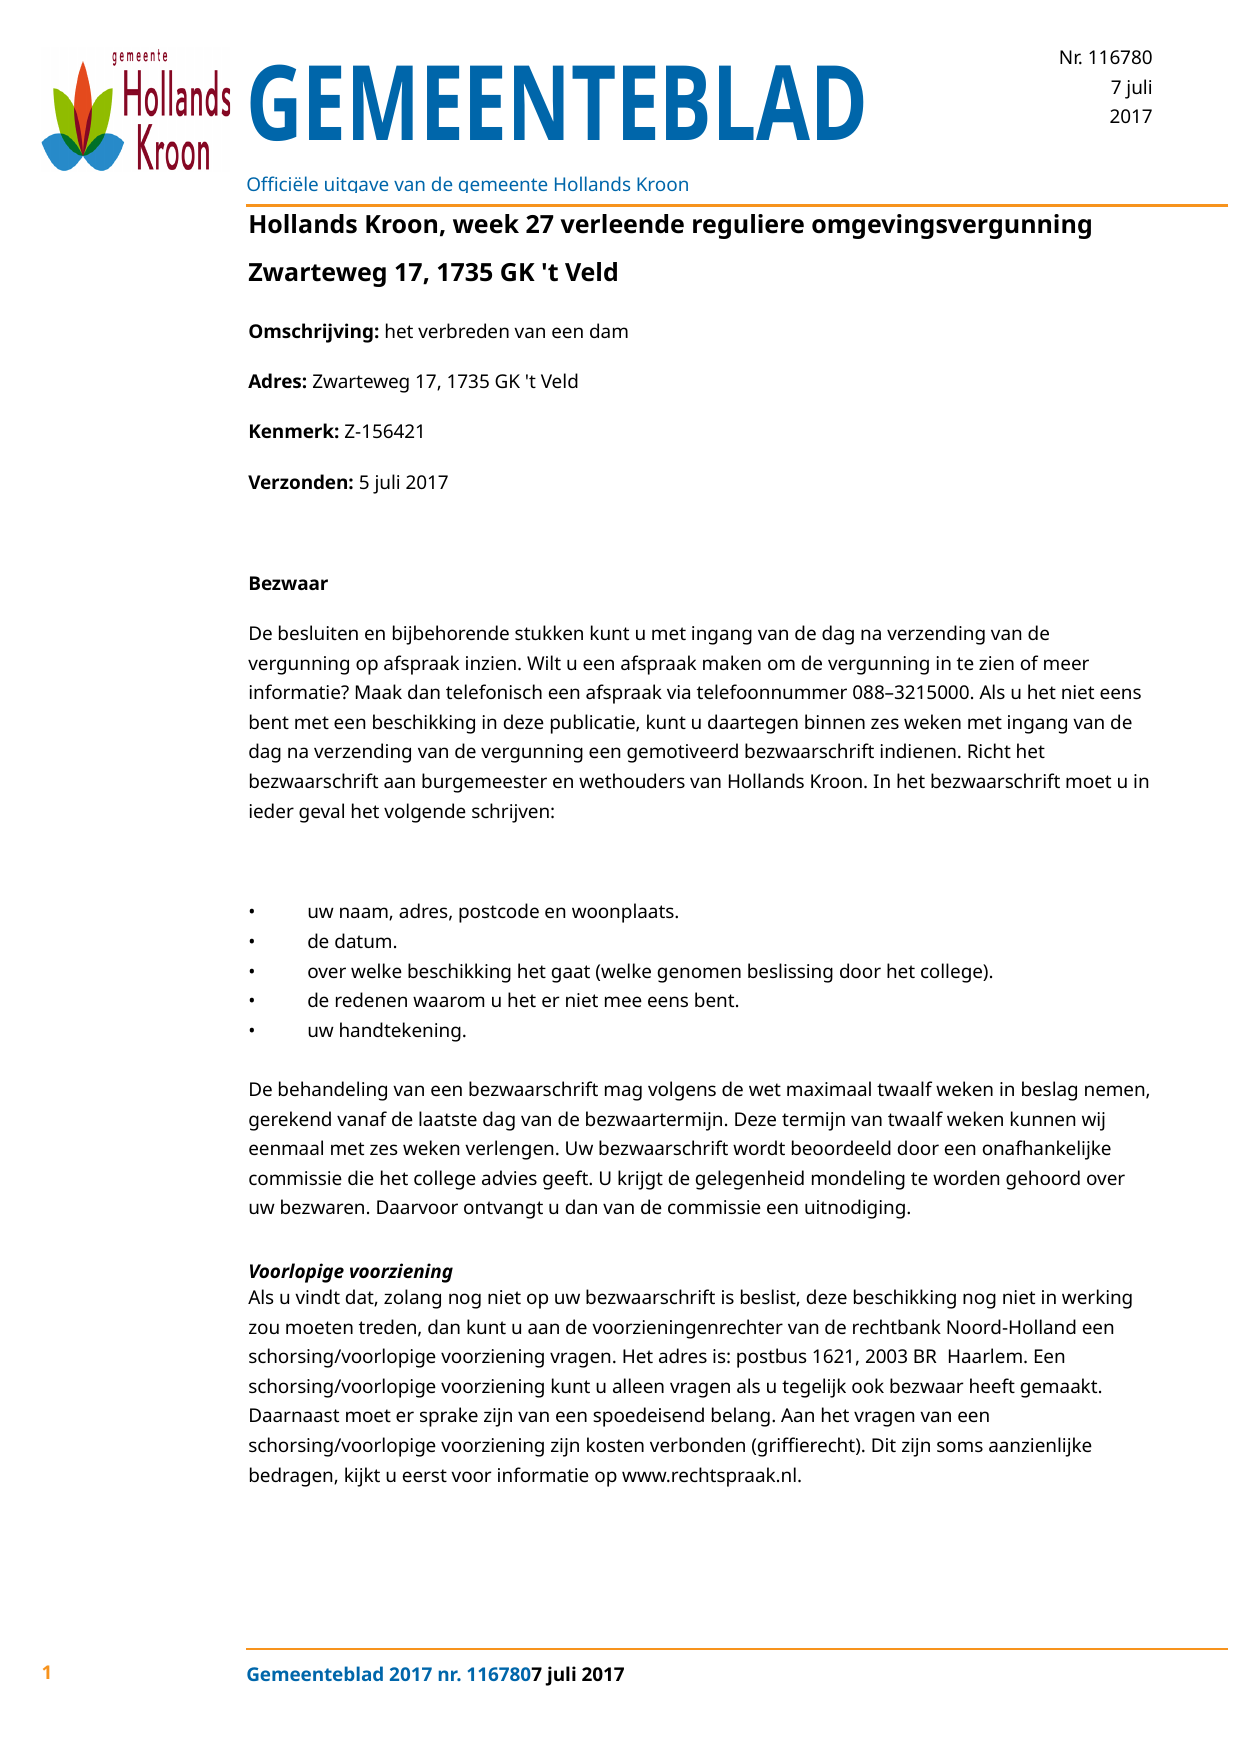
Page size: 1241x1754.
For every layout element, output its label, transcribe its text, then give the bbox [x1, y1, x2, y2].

list de datum. [248, 928, 1152, 954]
list over welke beschikking het gaat (welke genomen beslissing door het college). [248, 958, 1152, 984]
text Als u vindt dat, zolang nog niet op uw bezwaarschrift is beslist, deze beschikking nog niet in werking zou moeten treden, dan kunt u aan de voorzieningenrechter van de rechtbank Noord-Holland een schorsing/voorlopige voorziening vragen. Het adres is: postbus 1621, 2003 BR Haarlem. Een schorsing/voorlopige voorziening kunt u alleen vragen als u tegelijk ook bezwaar heeft gemaakt. Daarnaast moet er sprake zijn van een spoedeisend belang. Aan het vragen van een schorsing/voorlopige voorziening zijn kosten verbonden (griffierecht). Dit zijn soms aanzienlijke bedragen, kijkt u eerst voor informatie op www.rechtspraak.nl. [248, 1284, 1152, 1487]
text Omschrijving: het verbreden van een dam [248, 318, 1152, 344]
text Adres: Zwarteweg 17, 1735 GK 't Veld [248, 368, 1152, 394]
text Hollands Kroon, week 27 verleende reguliere omgevingsvergunning Zwarteweg 17, 1735 GK 't Veld [248, 207, 1152, 288]
text Bezwaar [248, 570, 1152, 596]
text De behandeling van een bezwaarschrift mag volgens de wet maximaal twaalf weken in beslag nemen, gerekend vanaf de laatste dag van de bezwaartermijn. Deze termijn van twaalf weken kunnen wij eenmaal met zes weken verlengen. Uw bezwaarschrift wordt beoordeeld door een onafhankelijke commissie die het college advies geeft. U krijgt de gelegenheid mondeling te worden gehoord over uw bezwaren. Daarvoor ontvangt u dan van de commissie een uitnodiging. [248, 1076, 1152, 1220]
text Kenmerk: Z-156421 [248, 419, 1152, 444]
text Verzonden: 5 juli 2017 [248, 469, 1152, 495]
picture [41, 47, 231, 172]
list de redenen waarom u het er niet mee eens bent. [248, 987, 1152, 1013]
text De besluiten en bijbehorende stukken kunt u met ingang van de dag na verzending van de vergunning op afspraak inzien. Wilt u een afspraak maken om de vergunning in te zien of meer informatie? Maak dan telefonisch een afspraak via telefoonnummer 088–3215000. Als u het niet eens bent met een beschikking in deze publicatie, kunt u daartegen binnen zes weken met ingang van de dag na verzending van de vergunning een gemotiveerd bezwaarschrift indienen. Richt het bezwaarschrift aan burgemeester en wethouders van Hollands Kroon. In het bezwaarschrift moet u in ieder geval het volgende schrijven: [248, 620, 1152, 824]
list uw naam, adres, postcode en woonplaats. [248, 899, 1152, 924]
list uw handtekening. [248, 1017, 1152, 1043]
text Voorlopige voorziening [248, 1258, 1152, 1284]
